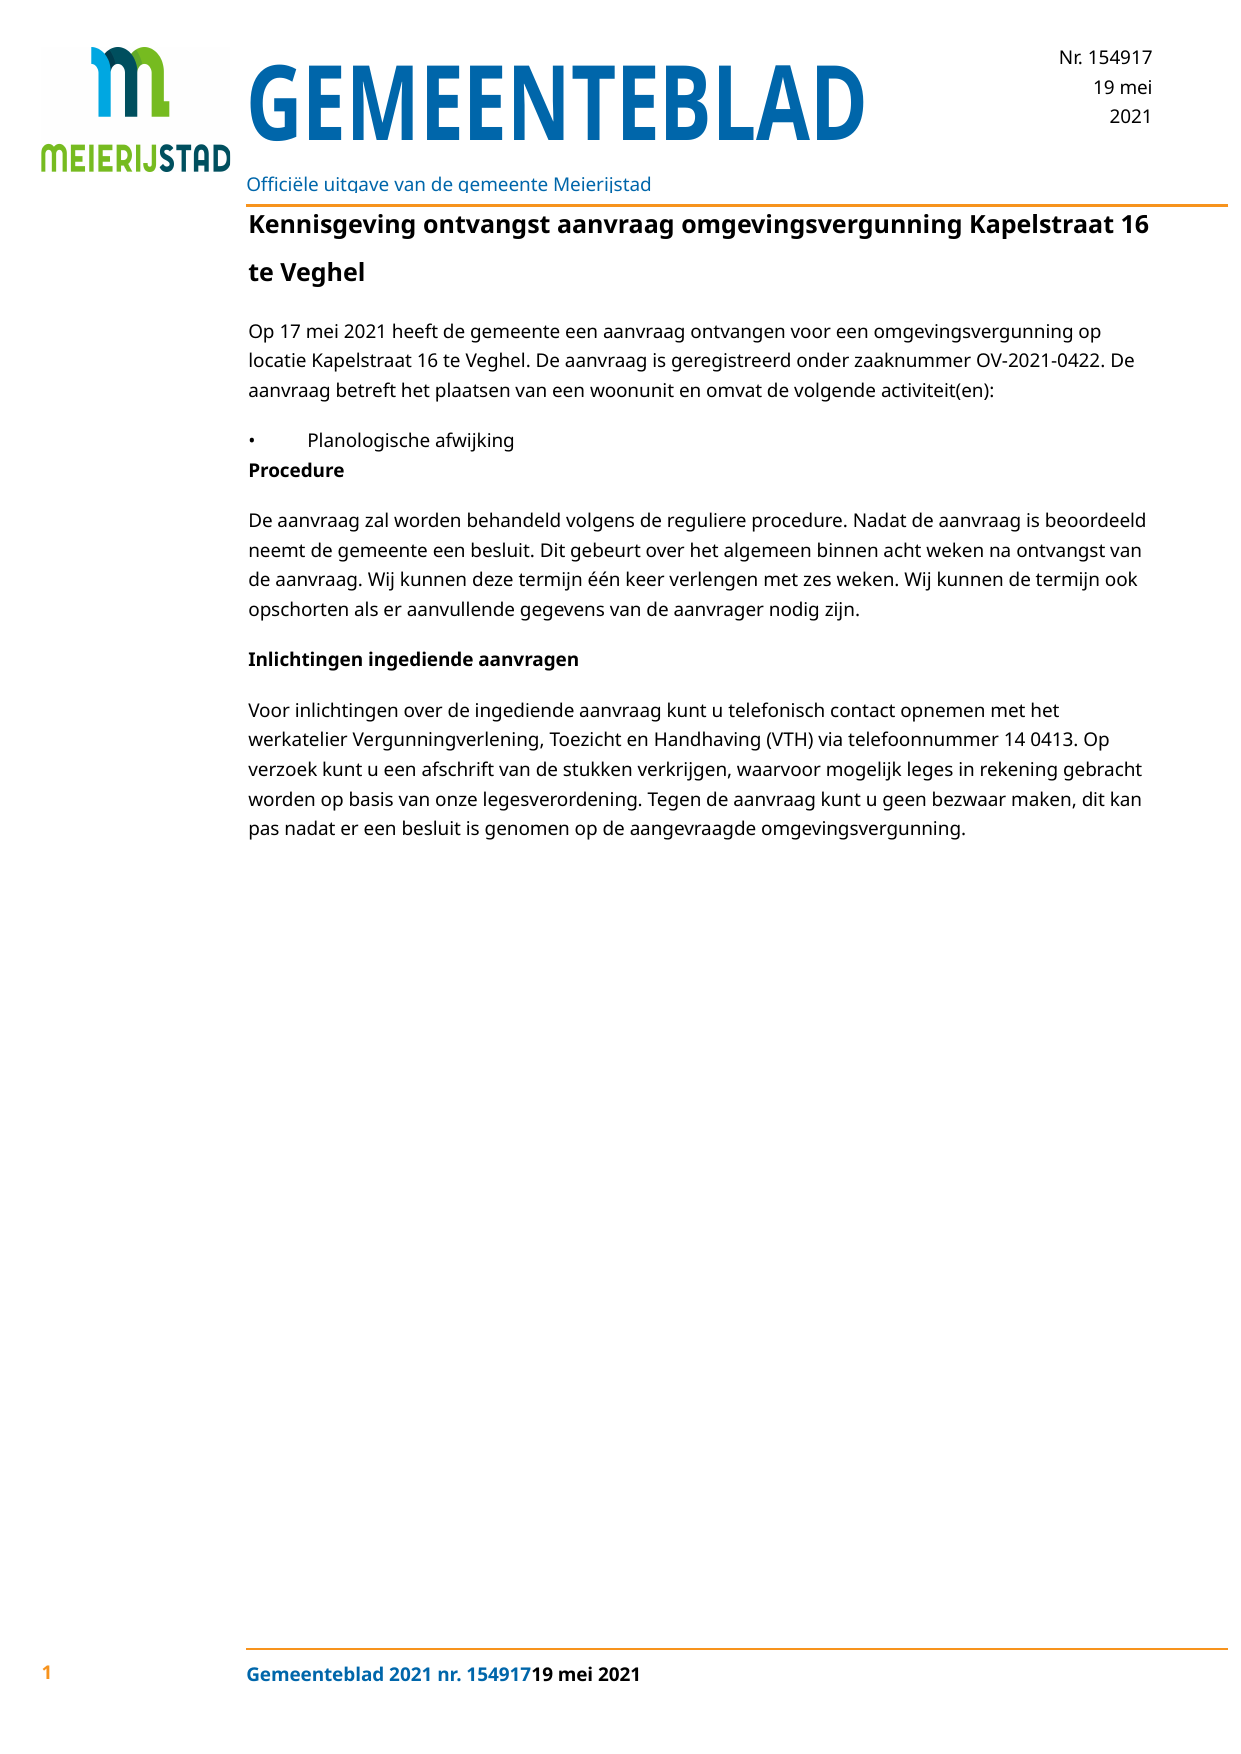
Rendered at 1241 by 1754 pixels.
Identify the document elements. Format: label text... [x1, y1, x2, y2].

list Planologische afwijking [248, 427, 1152, 453]
text De aanvraag zal worden behandeld volgens de reguliere procedure. Nadat de aanvraag is beoordeeld neemt de gemeente een besluit. Dit gebeurt over het algemeen binnen acht weken na ontvangst van de aanvraag. Wij kunnen deze termijn één keer verlengen met zes weken. Wij kunnen de termijn ook opschorten als er aanvullende gegevens van de aanvrager nodig zijn. [248, 507, 1152, 622]
text Kennisgeving ontvangst aanvraag omgevingsvergunning Kapelstraat 16 te Veghel [248, 207, 1152, 288]
text Inlichtingen ingediende aanvragen [248, 647, 1152, 672]
text Voor inlichtingen over de ingediende aanvraag kunt u telefonisch contact opnemen met het werkatelier Vergunningverlening, Toezicht en Handhaving (VTH) via telefoonnummer 14 0413. Op verzoek kunt u een afschrift van de stukken verkrijgen, waarvoor mogelijk leges in rekening gebracht worden op basis van onze legesverordening. Tegen de aanvraag kunt u geen bezwaar maken, dit kan pas nadat er een besluit is genomen op de aangevraagde omgevingsvergunning. [248, 697, 1152, 841]
text Procedure [248, 457, 1152, 483]
text Op 17 mei 2021 heeft de gemeente een aanvraag ontvangen voor een omgevingsvergunning op locatie Kapelstraat 16 te Veghel. De aanvraag is geregistreerd onder zaaknummer OV-2021-0422. De aanvraag betreft het plaatsen van een woonunit en omvat de volgende activiteit(en): [248, 318, 1152, 403]
picture [41, 47, 231, 172]
